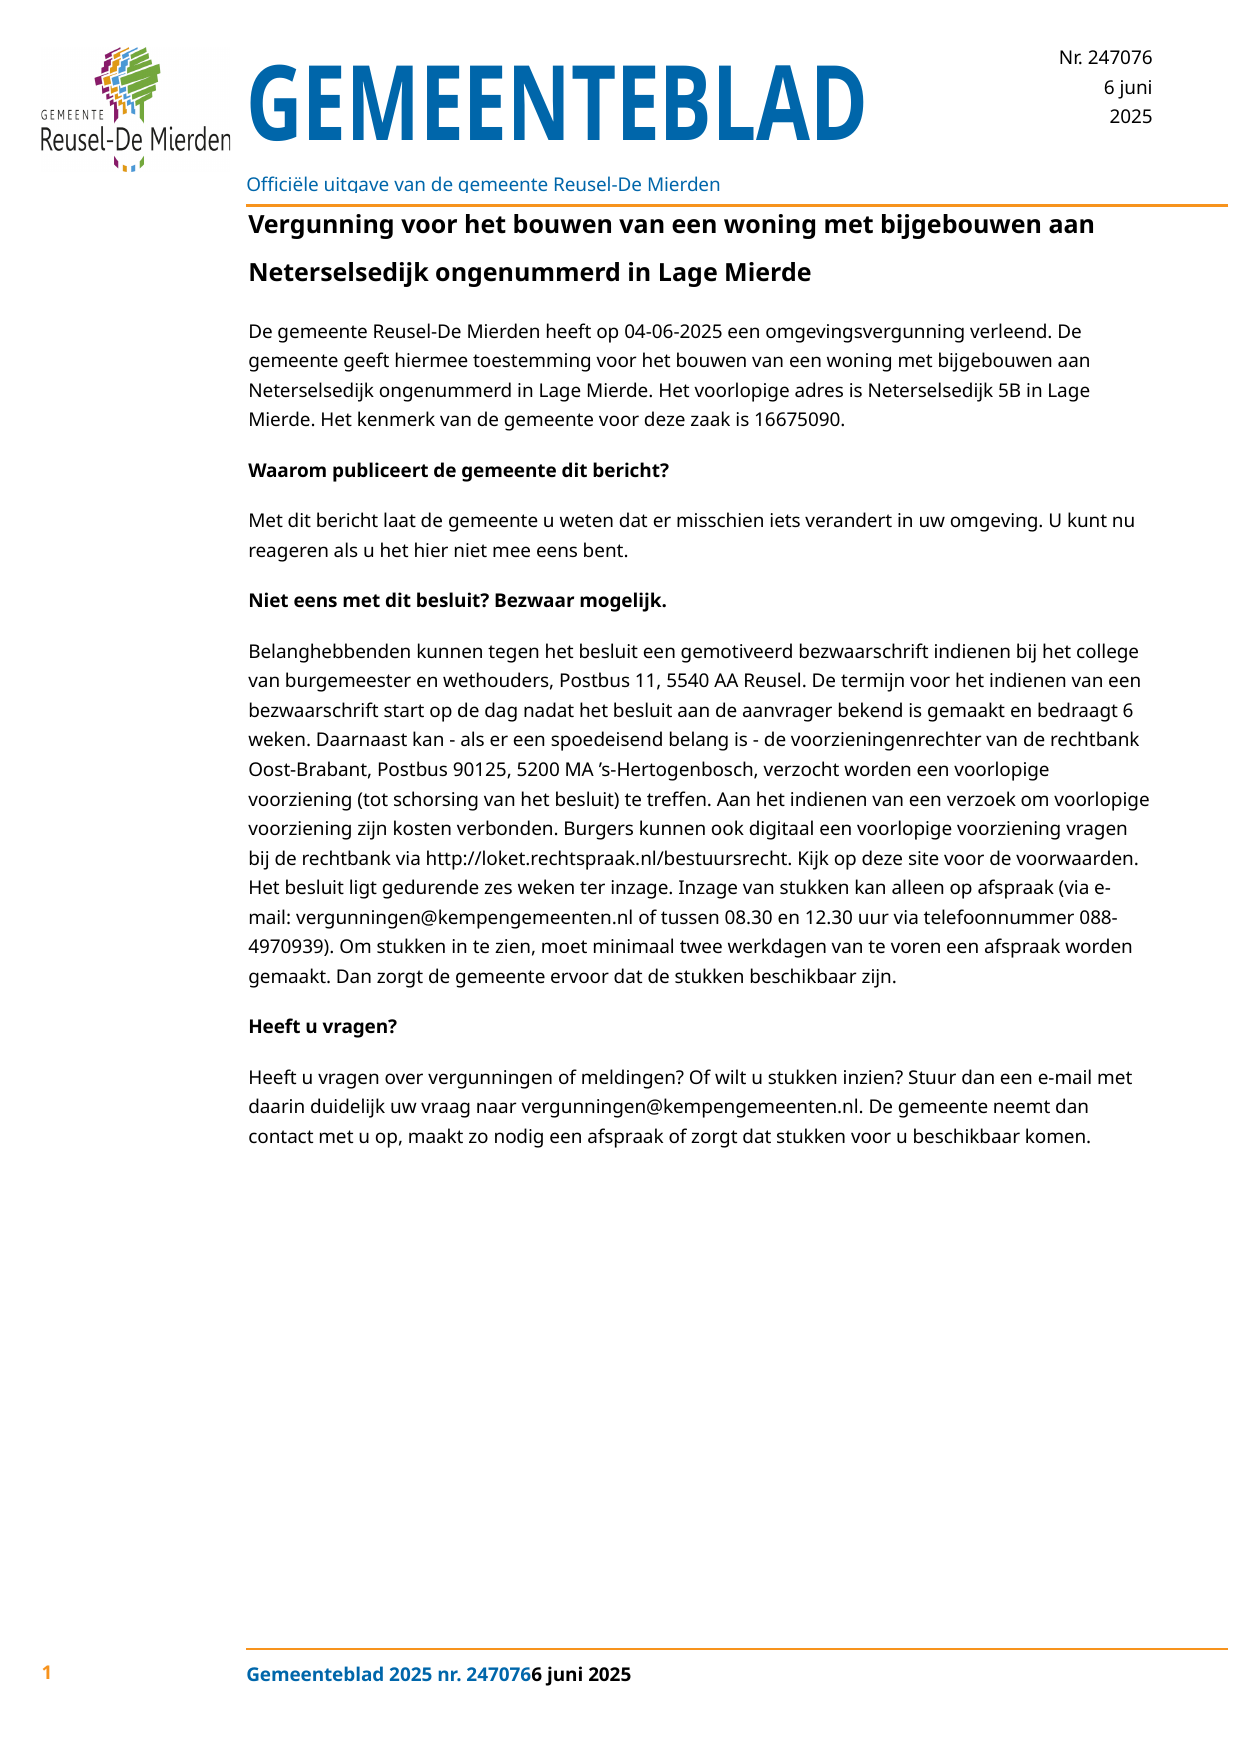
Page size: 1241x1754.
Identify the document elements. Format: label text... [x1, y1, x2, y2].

picture [41, 47, 231, 172]
text Heeft u vragen over vergunningen of meldingen? Of wilt u stukken inzien? Stuur dan een e-mail met daarin duidelijk uw vraag naar vergunningen@kempengemeenten.nl. De gemeente neemt dan contact met u op, maakt zo nodig een afspraak of zorgt dat stukken voor u beschikbaar komen. [248, 1064, 1152, 1149]
text Vergunning voor het bouwen van een woning met bijgebouwen aan Neterselsedijk ongenummerd in Lage Mierde [248, 207, 1152, 288]
text De gemeente Reusel-De Mierden heeft op 04-06-2025 een omgevingsvergunning verleend. De gemeente geeft hiermee toestemming voor het bouwen van een woning met bijgebouwen aan Neterselsedijk ongenummerd in Lage Mierde. Het voorlopige adres is Neterselsedijk 5B in Lage Mierde. Het kenmerk van de gemeente voor deze zaak is 16675090. [248, 318, 1152, 432]
text Heeft u vragen? [248, 1014, 1152, 1039]
text Met dit bericht laat de gemeente u weten dat er misschien iets verandert in uw omgeving. U kunt nu reageren als u het hier niet mee eens bent. [248, 507, 1152, 563]
text Waarom publiceert de gemeente dit bericht? [248, 457, 1152, 483]
text Belanghebbenden kunnen tegen het besluit een gemotiveerd bezwaarschrift indienen bij het college van burgemeester en wethouders, Postbus 11, 5540 AA Reusel. De termijn voor het indienen van een bezwaarschrift start op de dag nadat het besluit aan de aanvrager bekend is gemaakt en bedraagt 6 weken. Daarnaast kan - als er een spoedeisend belang is - de voorzieningenrechter van de rechtbank Oost-Brabant, Postbus 90125, 5200 MA ’s-Hertogenbosch, verzocht worden een voorlopige voorziening (tot schorsing van het besluit) te treffen. Aan het indienen van een verzoek om voorlopige voorziening zijn kosten verbonden. Burgers kunnen ook digitaal een voorlopige voorziening vragen bij de rechtbank via http://loket.rechtspraak.nl/bestuursrecht. Kijk op deze site voor de voorwaarden. Het besluit ligt gedurende zes weken ter inzage. Inzage van stukken kan alleen op afspraak (via e-mail: vergunningen@kempengemeenten.nl of tussen 08.30 en 12.30 uur via telefoonnummer 088-4970939). Om stukken in te zien, moet minimaal twee werkdagen van te voren een afspraak worden gemaakt. Dan zorgt de gemeente ervoor dat de stukken beschikbaar zijn. [248, 638, 1152, 989]
text Niet eens met dit besluit? Bezwaar mogelijk. [248, 587, 1152, 613]
